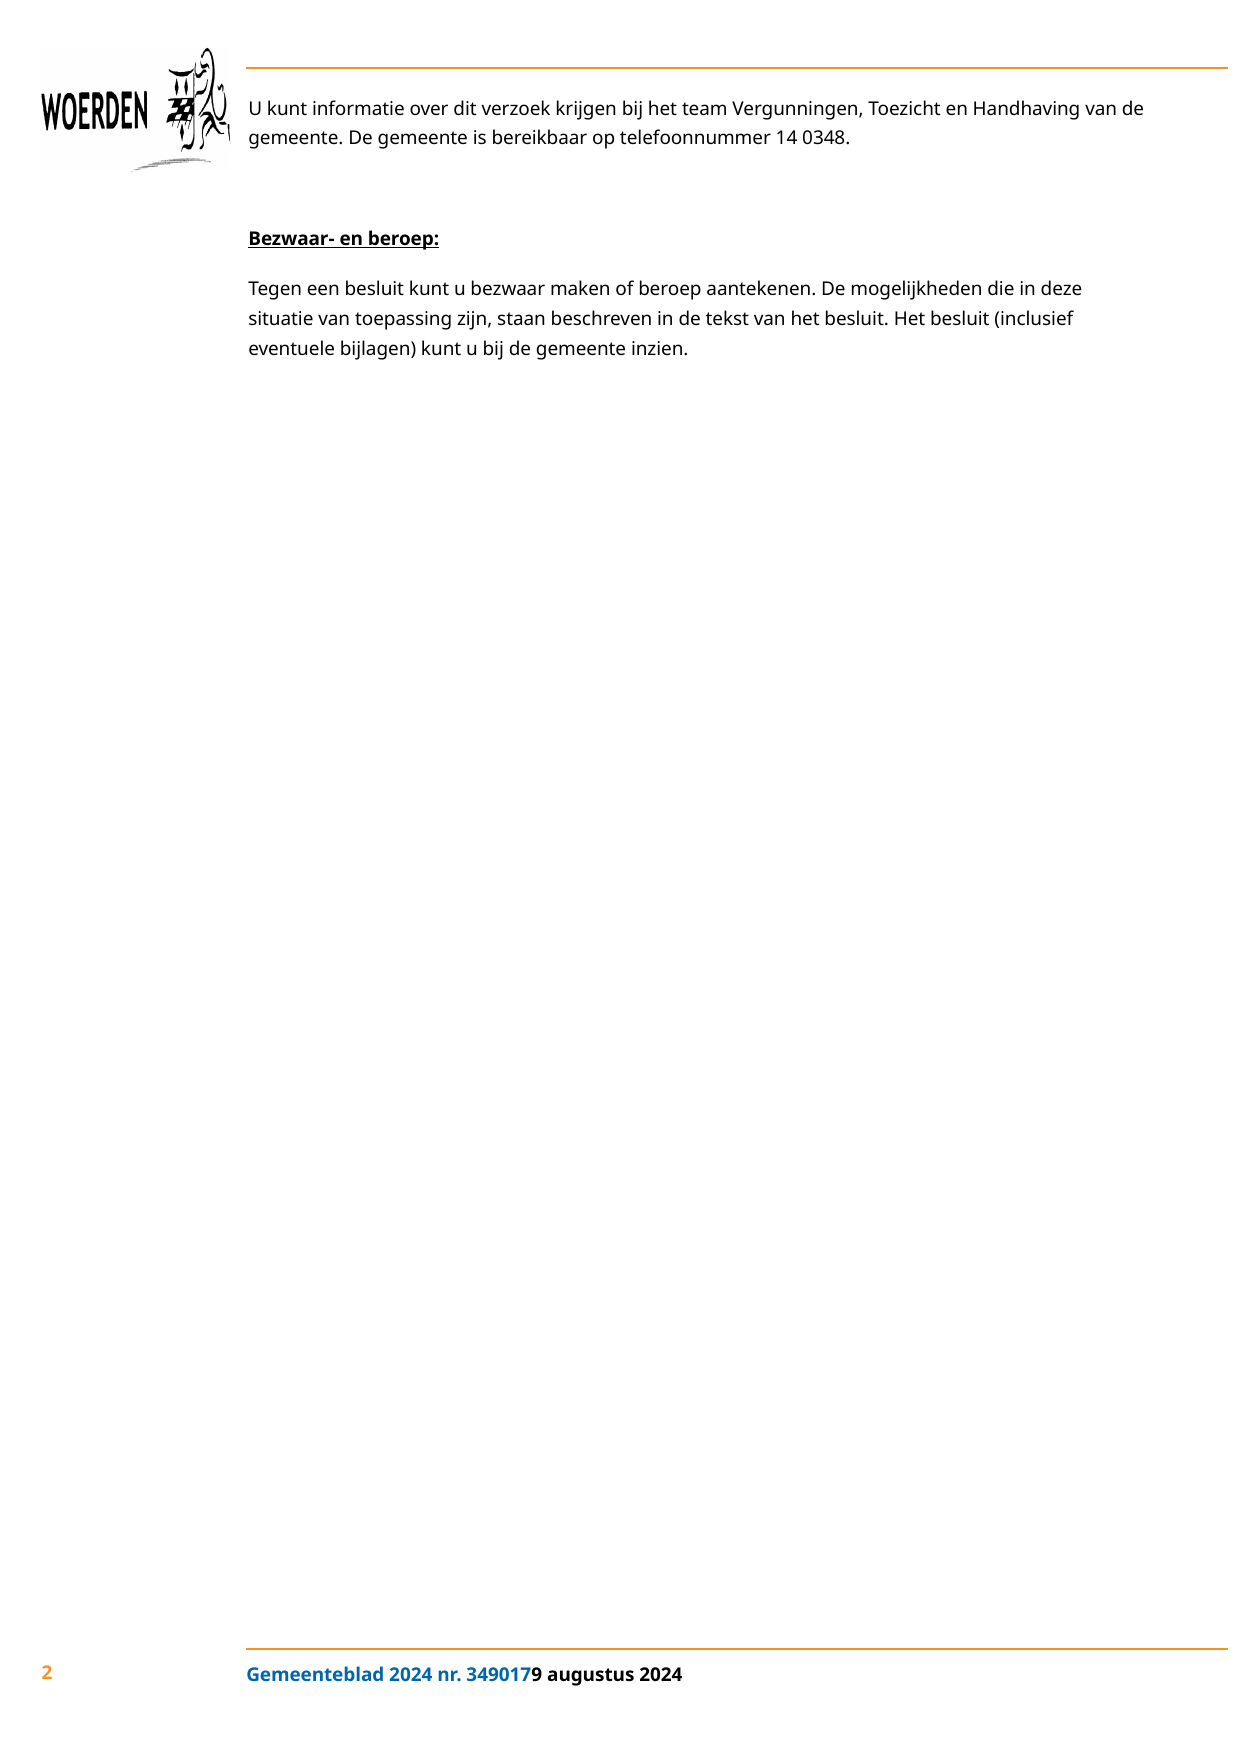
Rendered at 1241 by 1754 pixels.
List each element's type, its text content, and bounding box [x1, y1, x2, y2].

text Bezwaar- en beroep: [248, 225, 1152, 251]
picture [41, 47, 231, 172]
text Tegen een besluit kunt u bezwaar maken of beroep aantekenen. De mogelijkheden die in deze situatie van toepassing zijn, staan beschreven in de tekst van het besluit. Het besluit (inclusief eventuele bijlagen) kunt u bij de gemeente inzien. [248, 276, 1152, 361]
text U kunt informatie over dit verzoek krijgen bij het team Vergunningen, Toezicht en Handhaving van de gemeente. De gemeente is bereikbaar op telefoonnummer 14 0348. [248, 95, 1152, 150]
